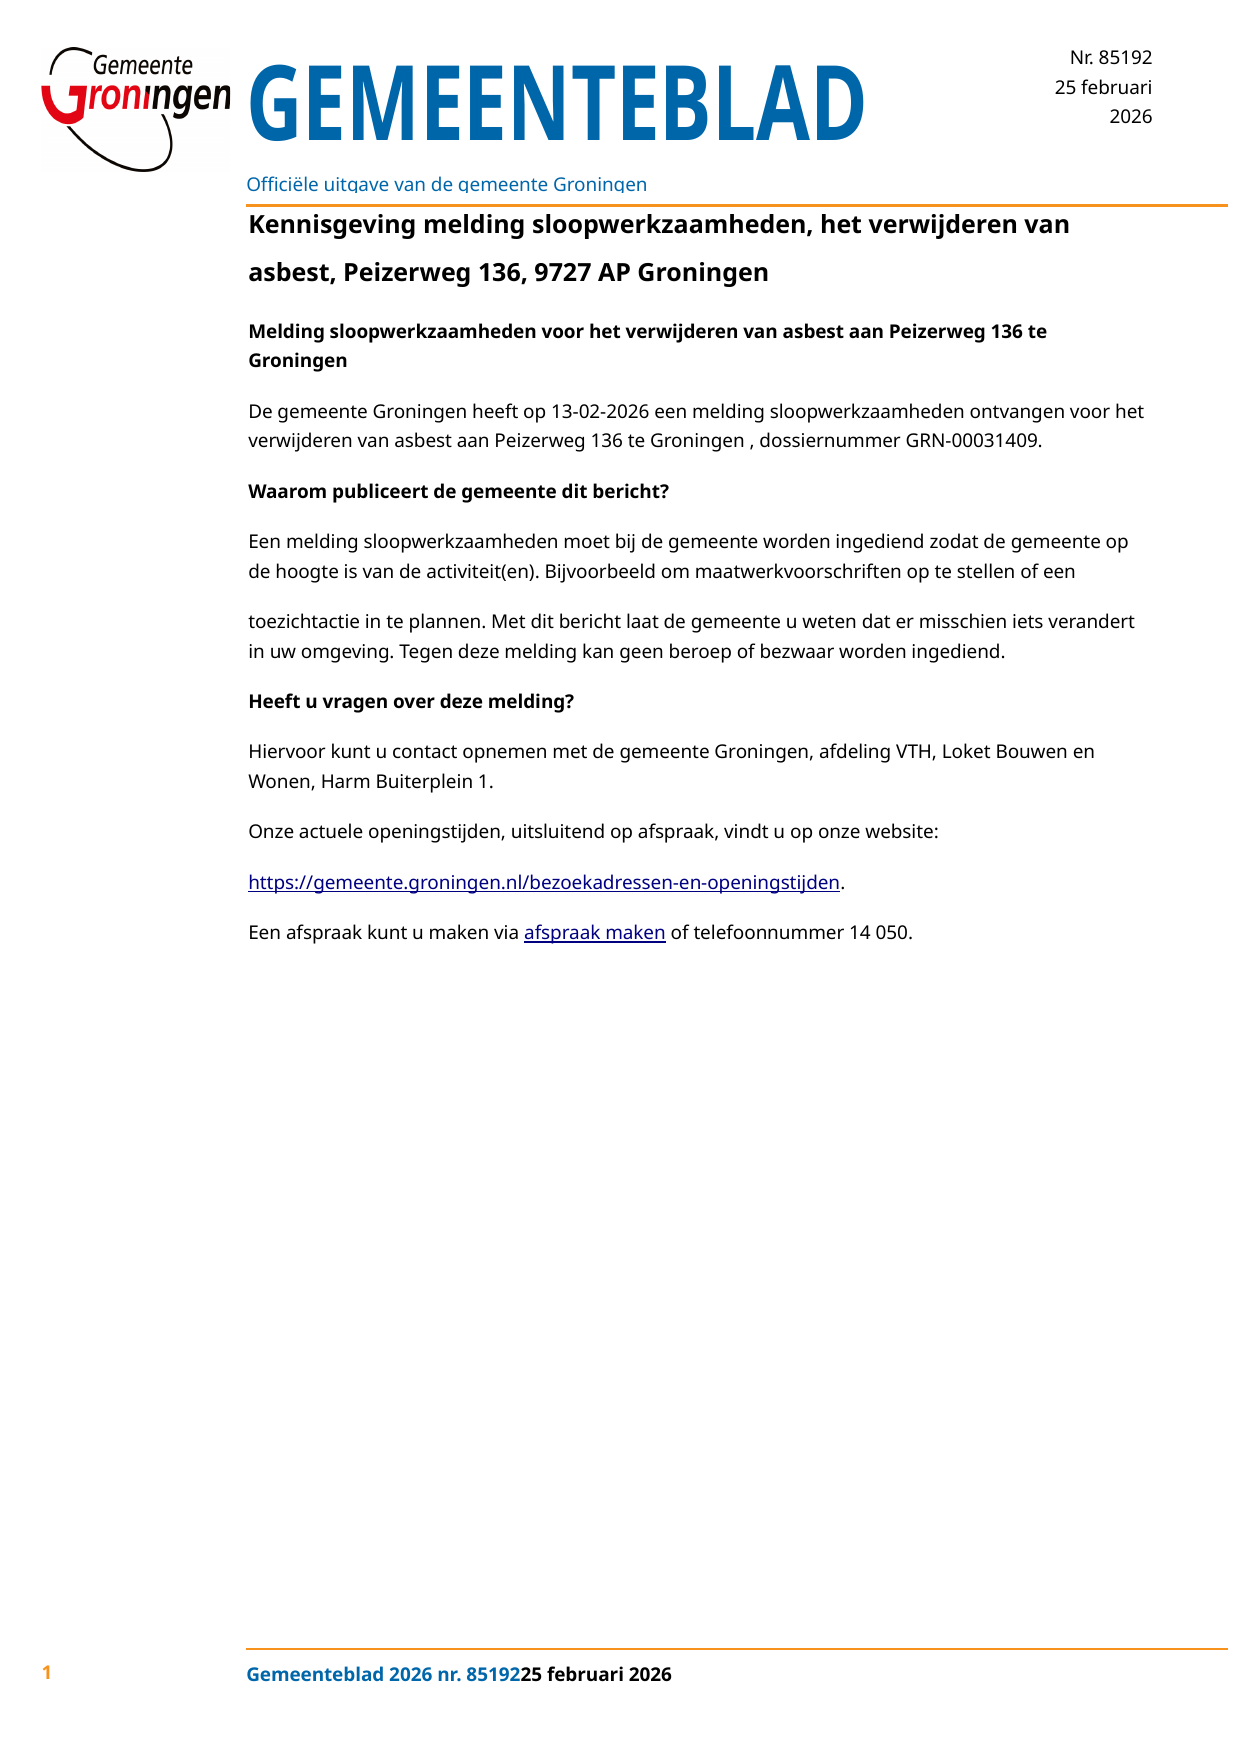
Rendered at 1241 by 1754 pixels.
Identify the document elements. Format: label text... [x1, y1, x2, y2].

text Hiervoor kunt u contact opnemen met de gemeente Groningen, afdeling VTH, Loket Bouwen en Wonen, Harm Buiterplein 1. [248, 739, 1152, 794]
text Kennisgeving melding sloopwerkzaamheden, het verwijderen van asbest, Peizerweg 136, 9727 AP Groningen [248, 207, 1152, 288]
text toezichtactie in te plannen. Met dit bericht laat de gemeente u weten dat er misschien iets verandert in uw omgeving. Tegen deze melding kan geen beroep of bezwaar worden ingediend. [248, 608, 1152, 664]
text https://gemeente.groningen.nl/bezoekadressen-en-openingstijden. [248, 869, 1152, 895]
text De gemeente Groningen heeft op 13-02-2026 een melding sloopwerkzaamheden ontvangen voor het verwijderen van asbest aan Peizerweg 136 te Groningen , dossiernummer GRN-00031409. [248, 398, 1152, 453]
text Waarom publiceert de gemeente dit bericht? [248, 478, 1152, 504]
text Onze actuele openingstijden, uitsluitend op afspraak, vindt u op onze website: [248, 819, 1152, 844]
text Melding sloopwerkzaamheden voor het verwijderen van asbest aan Peizerweg 136 te Groningen [248, 318, 1152, 373]
text Heeft u vragen over deze melding? [248, 688, 1152, 714]
text Een melding sloopwerkzaamheden moet bij de gemeente worden ingediend zodat de gemeente op de hoogte is van de activiteit(en). Bijvoorbeeld om maatwerkvoorschriften op te stellen of een [248, 528, 1152, 584]
picture [41, 47, 231, 172]
text Een afspraak kunt u maken via afspraak maken of telefoonnummer 14 050. [248, 919, 1152, 945]
